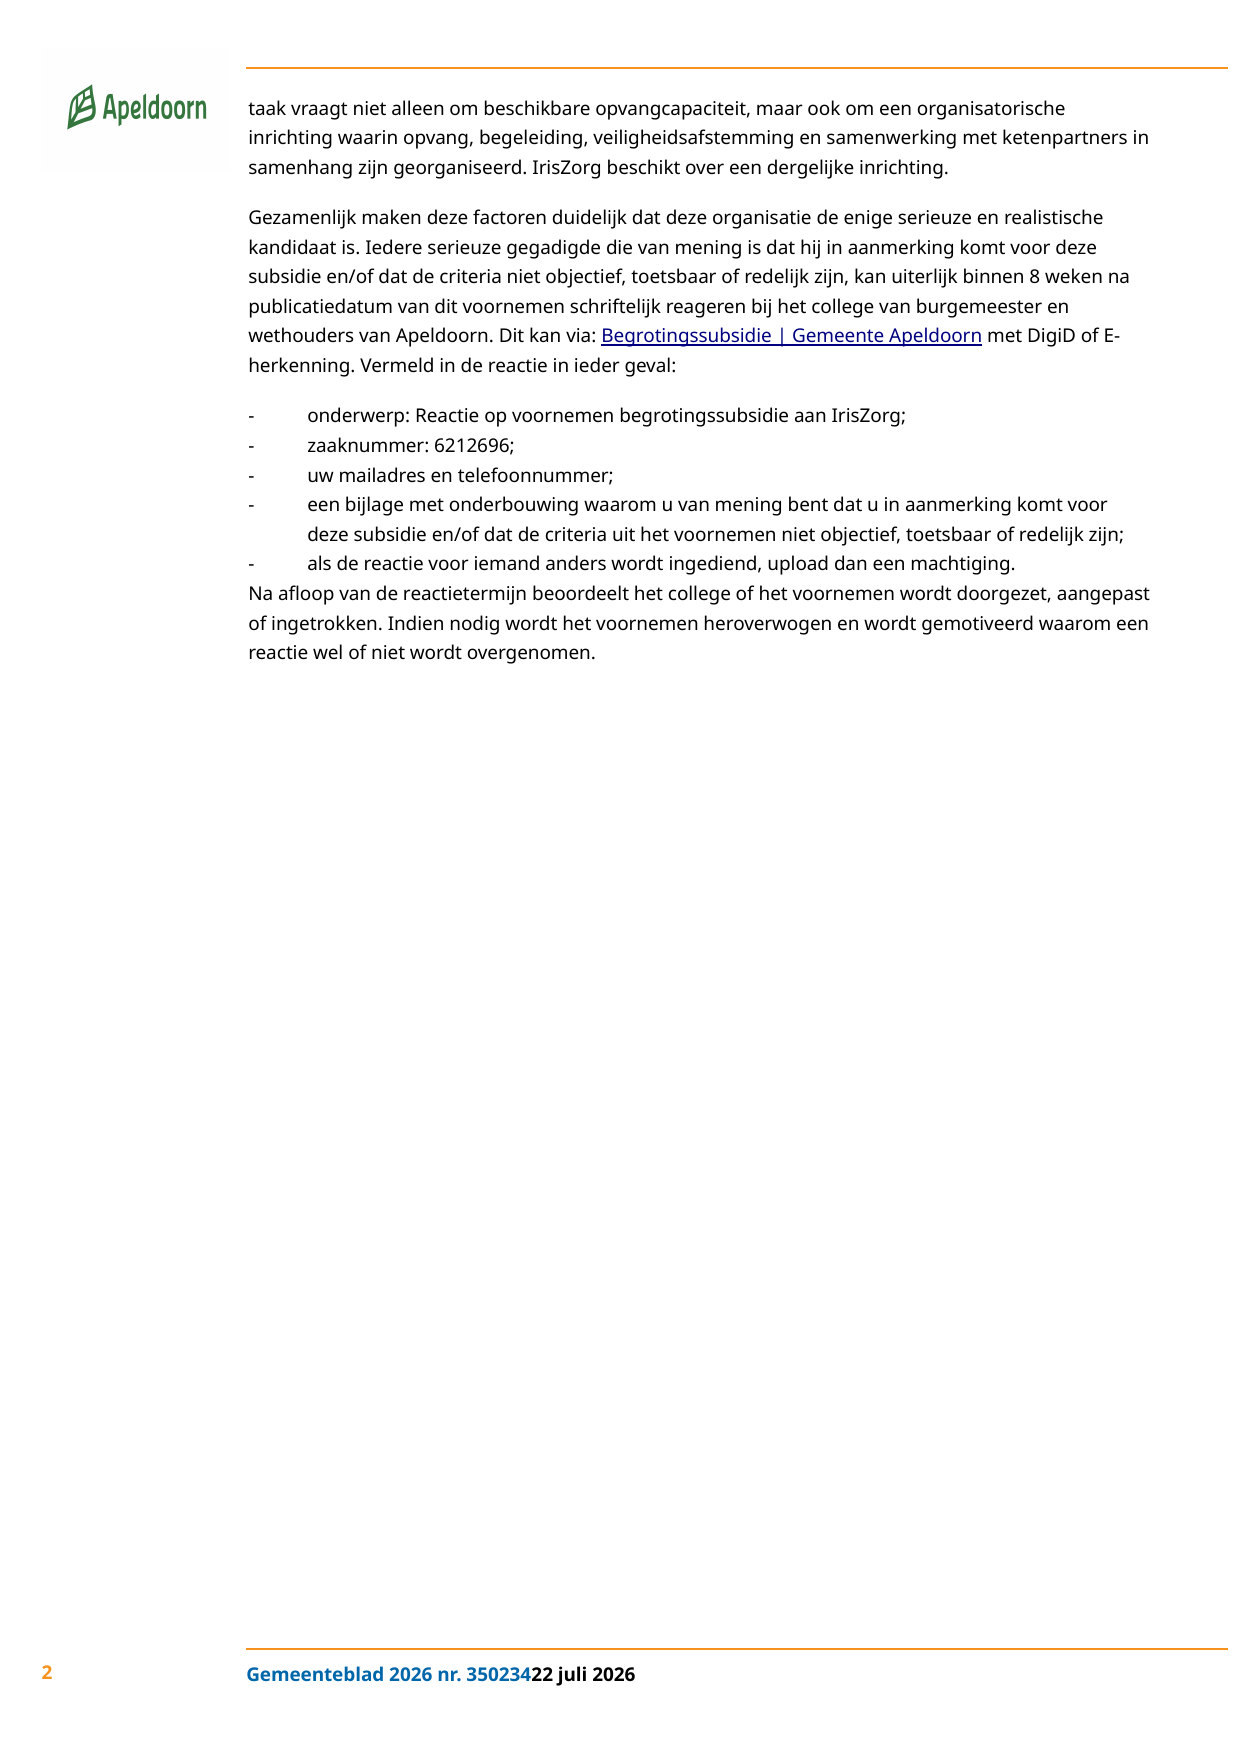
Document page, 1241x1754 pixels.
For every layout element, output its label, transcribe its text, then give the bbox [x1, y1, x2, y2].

list uw mailadres en telefoonnummer; [248, 462, 1152, 488]
list een bijlage met onderbouwing waarom u van mening bent dat u in aanmerking komt voor deze subsidie en/of dat de criteria uit het voornemen niet objectief, toetsbaar of redelijk zijn; [248, 491, 1152, 547]
list zaaknummer: 6212696; [248, 432, 1152, 458]
list onderwerp: Reactie op voornemen begrotingssubsidie aan IrisZorg; [248, 403, 1152, 428]
text Na afloop van de reactietermijn beoordeelt het college of het voornemen wordt doorgezet, aangepast of ingetrokken. Indien nodig wordt het voornemen heroverwogen en wordt gemotiveerd waarom een reactie wel of niet wordt overgenomen. [248, 580, 1152, 665]
text Gezamenlijk maken deze factoren duidelijk dat deze organisatie de enige serieuze en realistische kandidaat is. Iedere serieuze gegadigde die van mening is dat hij in aanmerking komt voor deze subsidie en/of dat de criteria niet objectief, toetsbaar of redelijk zijn, kan uiterlijk binnen 8 weken na publicatiedatum van dit voornemen schriftelijk reageren bij het college van burgemeester en wethouders van Apeldoorn. Dit kan via: Begrotingssubsidie | Gemeente Apeldoorn met DigiD of E-herkenning. Vermeld in de reactie in ieder geval: [248, 204, 1152, 378]
picture [41, 47, 231, 172]
text taak vraagt niet alleen om beschikbare opvangcapaciteit, maar ook om een organisatorische inrichting waarin opvang, begeleiding, veiligheidsafstemming en samenwerking met ketenpartners in samenhang zijn georganiseerd. IrisZorg beschikt over een dergelijke inrichting. [248, 95, 1152, 180]
list als de reactie voor iemand anders wordt ingediend, upload dan een machtiging. [248, 551, 1152, 576]
